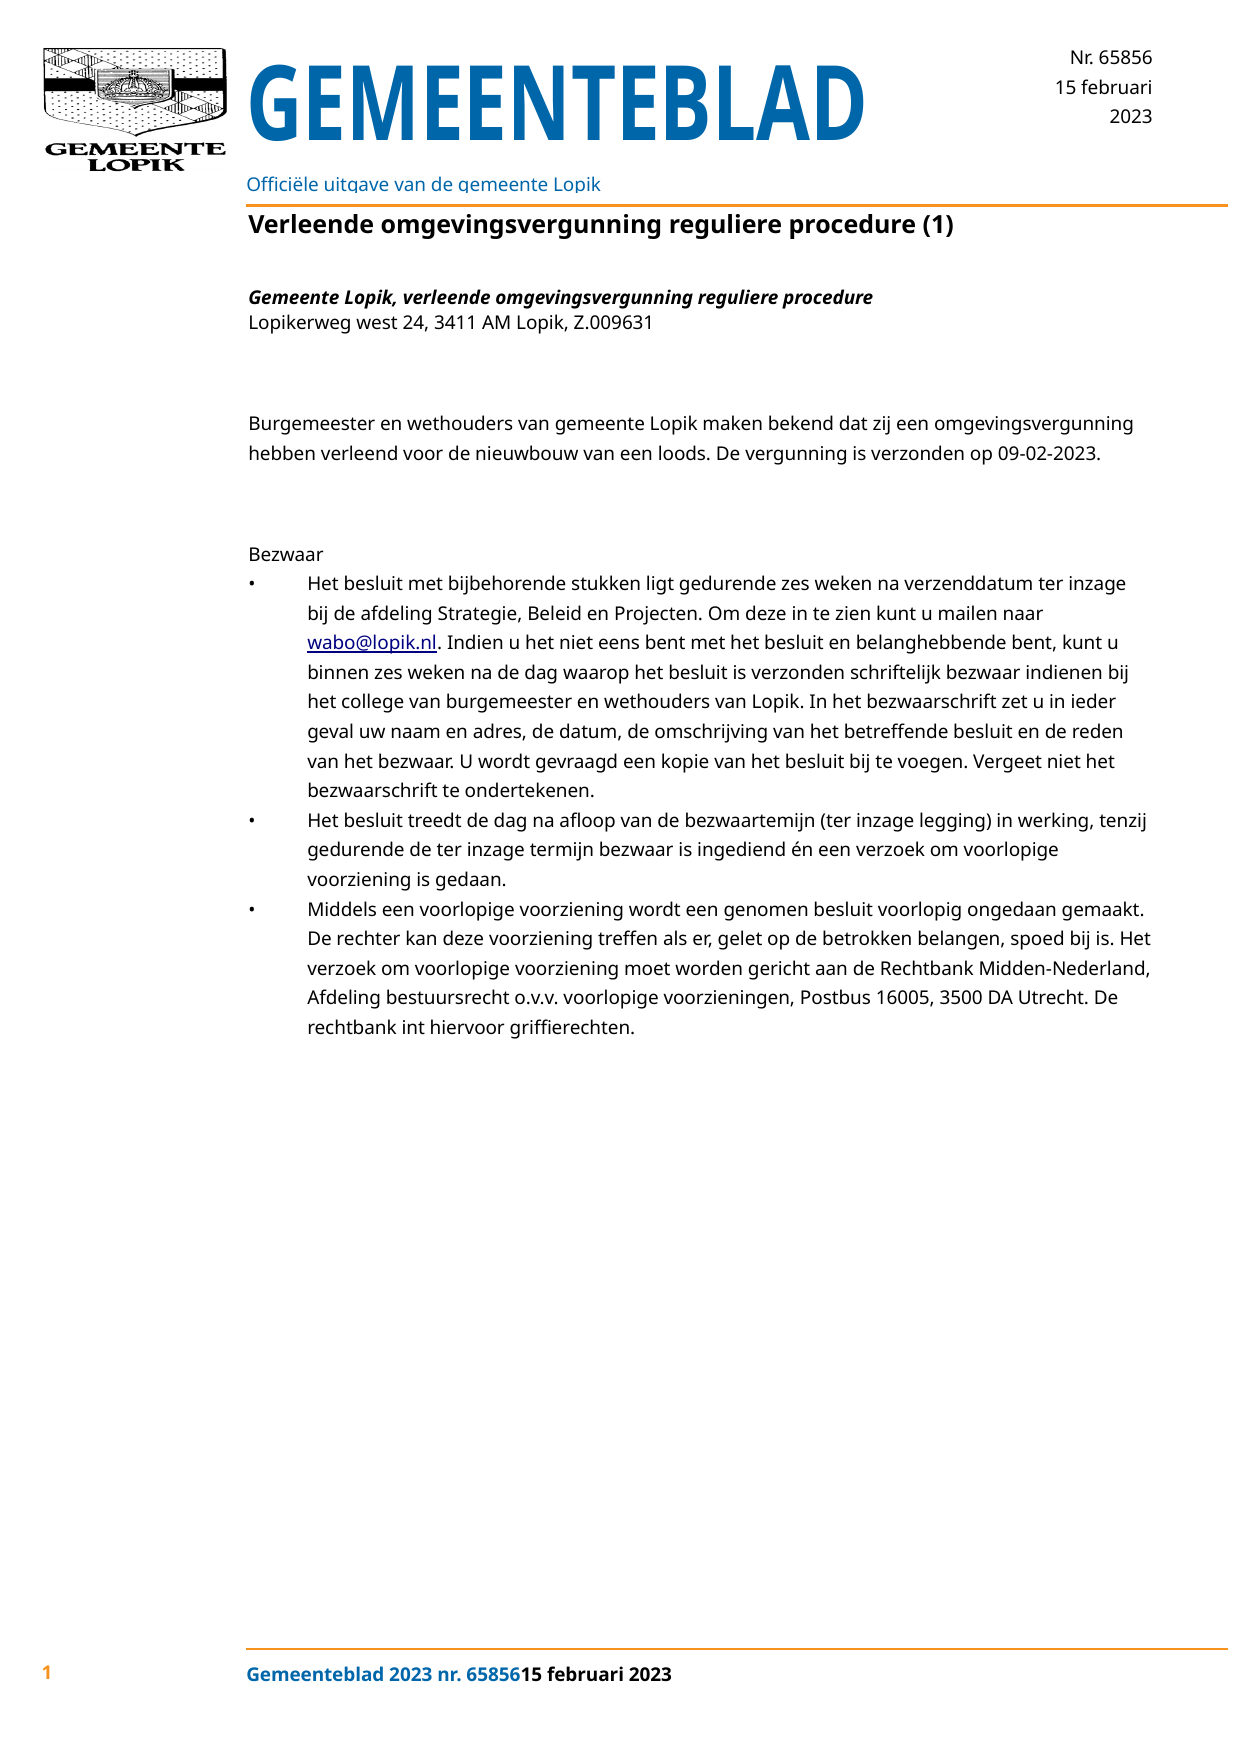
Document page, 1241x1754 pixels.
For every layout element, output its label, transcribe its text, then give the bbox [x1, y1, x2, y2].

text Burgemeester en wethouders van gemeente Lopik maken bekend dat zij een omgevingsvergunning hebben verleend voor de nieuwbouw van een loods. De vergunning is verzonden op 09-02-2023. [248, 410, 1152, 466]
list Het besluit met bijbehorende stukken ligt gedurende zes weken na verzenddatum ter inzage bij de afdeling Strategie, Beleid en Projecten. Om deze in te zien kunt u mailen naar wabo@lopik.nl. Indien u het niet eens bent met het besluit en belanghebbende bent, kunt u binnen zes weken na de dag waarop het besluit is verzonden schriftelijk bezwaar indienen bij het college van burgemeester en wethouders van Lopik. In het bezwaarschrift zet u in ieder geval uw naam en adres, de datum, de omschrijving van het betreffende besluit en de reden van het bezwaar. U wordt gevraagd een kopie van het besluit bij te voegen. Vergeet niet het bezwaarschrift te ondertekenen. [248, 570, 1152, 803]
list Middels een voorlopige voorziening wordt een genomen besluit voorlopig ongedaan gemaakt. De rechter kan deze voorziening treffen als er, gelet op de betrokken belangen, spoed bij is. Het verzoek om voorlopige voorziening moet worden gericht aan de Rechtbank Midden-Nederland, Afdeling bestuursrecht o.v.v. voorlopige voorzieningen, Postbus 16005, 3500 DA Utrecht. De rechtbank int hiervoor griffierechten. [248, 896, 1152, 1040]
list Het besluit treedt de dag na afloop van de bezwaartemijn (ter inzage legging) in werking, tenzij gedurende de ter inzage termijn bezwaar is ingediend én een verzoek om voorlopige voorziening is gedaan. [248, 807, 1152, 892]
text Bezwaar [248, 541, 1152, 567]
picture [41, 47, 231, 172]
text Lopikerweg west 24, 3411 AM Lopik, Z.009631 [248, 309, 1152, 335]
text Gemeente Lopik, verleende omgevingsvergunning reguliere procedure [248, 284, 1152, 309]
text Verleende omgevingsvergunning reguliere procedure (1) [248, 207, 1152, 241]
